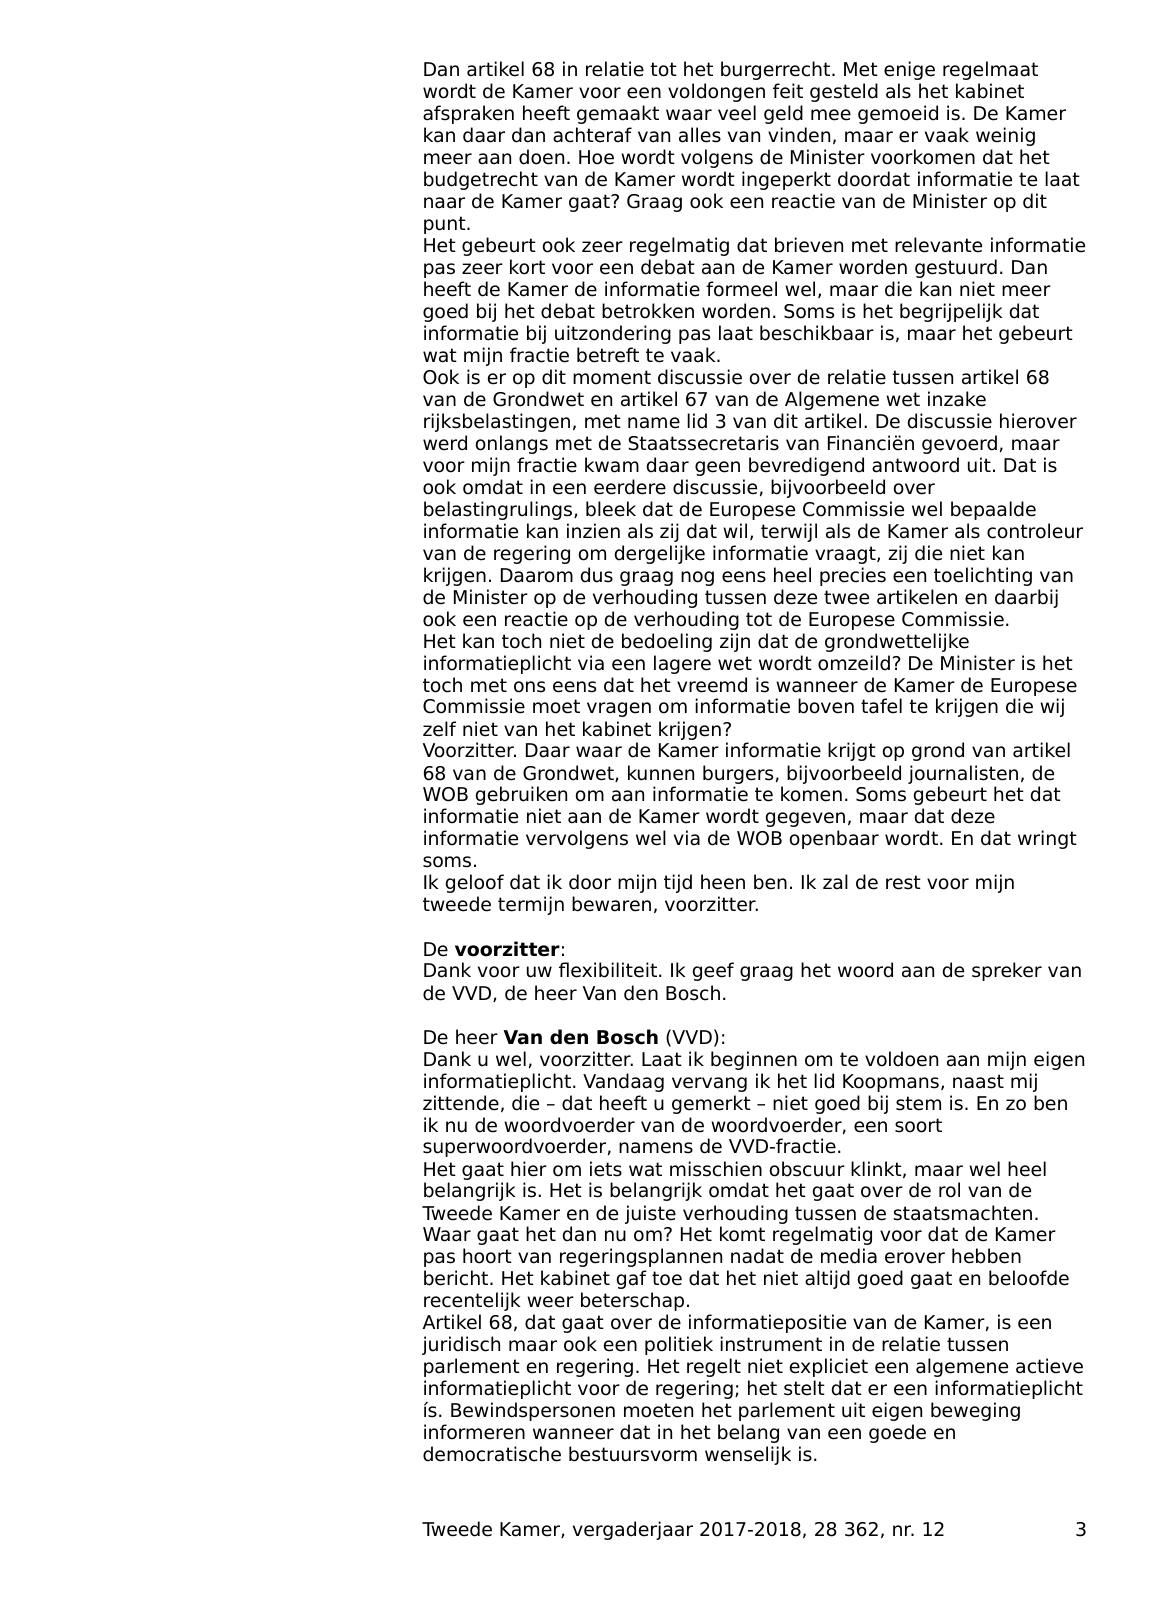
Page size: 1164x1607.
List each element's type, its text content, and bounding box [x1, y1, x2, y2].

text Dank u wel, voorzitter. Laat ik beginnen om te voldoen aan mijn eigen informatieplicht. Vandaag vervang ik het lid Koopmans, naast mij zittende, die – dat heeft u gemerkt – niet goed bij stem is. En zo ben ik nu de woordvoerder van de woordvoerder, een soort superwoordvoerder, namens de VVD-fractie. [422, 1048, 1087, 1158]
text Ik geloof dat ik door mijn tijd heen ben. Ik zal de rest voor mijn tweede termijn bewaren, voorzitter. [422, 872, 1087, 916]
text De heer Van den Bosch (VVD): [422, 1027, 1087, 1048]
text Het gaat hier om iets wat misschien obscuur klinkt, maar wel heel belangrijk is. Het is belangrijk omdat het gaat over de rol van de Tweede Kamer en de juiste verhouding tussen de staatsmachten. Waar gaat het dan nu om? Het komt regelmatig voor dat de Kamer pas hoort van regeringsplannen nadat de media erover hebben bericht. Het kabinet gaf toe dat het niet altijd goed gaat en beloofde recentelijk weer beterschap. [422, 1158, 1087, 1312]
text De voorzitter: [422, 938, 1087, 960]
text Het gebeurt ook zeer regelmatig dat brieven met relevante informatie pas zeer kort voor een debat aan de Kamer worden gestuurd. Dan heeft de Kamer de informatie formeel wel, maar die kan niet meer goed bij het debat betrokken worden. Soms is het begrijpelijk dat informatie bij uitzondering pas laat beschikbaar is, maar het gebeurt wat mijn fractie betreft te vaak. [422, 235, 1087, 367]
text Artikel 68, dat gaat over de informatiepositie van de Kamer, is een juridisch maar ook een politiek instrument in de relatie tussen parlement en regering. Het regelt niet expliciet een algemene actieve informatieplicht voor de regering; het stelt dat er een informatieplicht ís. Bewindspersonen moeten het parlement uit eigen beweging informeren wanneer dat in het belang van een goede en democratische bestuursvorm wenselijk is. [422, 1312, 1087, 1466]
text Ook is er op dit moment discussie over de relatie tussen artikel 68 van de Grondwet en artikel 67 van de Algemene wet inzake rijksbelastingen, met name lid 3 van dit artikel. De discussie hierover werd onlangs met de Staatssecretaris van Financiën gevoerd, maar voor mijn fractie kwam daar geen bevredigend antwoord uit. Dat is ook omdat in een eerdere discussie, bijvoorbeeld over belastingrulings, bleek dat de Europese Commissie wel bepaalde informatie kan inzien als zij dat wil, terwijl als de Kamer als controleur van de regering om dergelijke informatie vraagt, zij die niet kan krijgen. Daarom dus graag nog eens heel precies een toelichting van de Minister op de verhouding tussen deze twee artikelen en daarbij ook een reactie op de verhouding tot de Europese Commissie. [422, 367, 1087, 631]
text Dank voor uw flexibiliteit. Ik geef graag het woord aan de spreker van de VVD, de heer Van den Bosch. [422, 960, 1087, 1004]
text Voorzitter. Daar waar de Kamer informatie krijgt op grond van artikel 68 van de Grondwet, kunnen burgers, bijvoorbeeld journalisten, de WOB gebruiken om aan informatie te komen. Soms gebeurt het dat informatie niet aan de Kamer wordt gegeven, maar dat deze informatie vervolgens wel via de WOB openbaar wordt. En dat wringt soms. [422, 740, 1087, 872]
text Dan artikel 68 in relatie tot het burgerrecht. Met enige regelmaat wordt de Kamer voor een voldongen feit gesteld als het kabinet afspraken heeft gemaakt waar veel geld mee gemoeid is. De Kamer kan daar dan achteraf van alles van vinden, maar er vaak weinig meer aan doen. Hoe wordt volgens de Minister voorkomen dat het budgetrecht van de Kamer wordt ingeperkt doordat informatie te laat naar de Kamer gaat? Graag ook een reactie van de Minister op dit punt. [422, 59, 1087, 235]
text Het kan toch niet de bedoeling zijn dat de grondwettelijke informatieplicht via een lagere wet wordt omzeild? De Minister is het toch met ons eens dat het vreemd is wanneer de Kamer de Europese Commissie moet vragen om informatie boven tafel te krijgen die wij zelf niet van het kabinet krijgen? [422, 631, 1087, 740]
